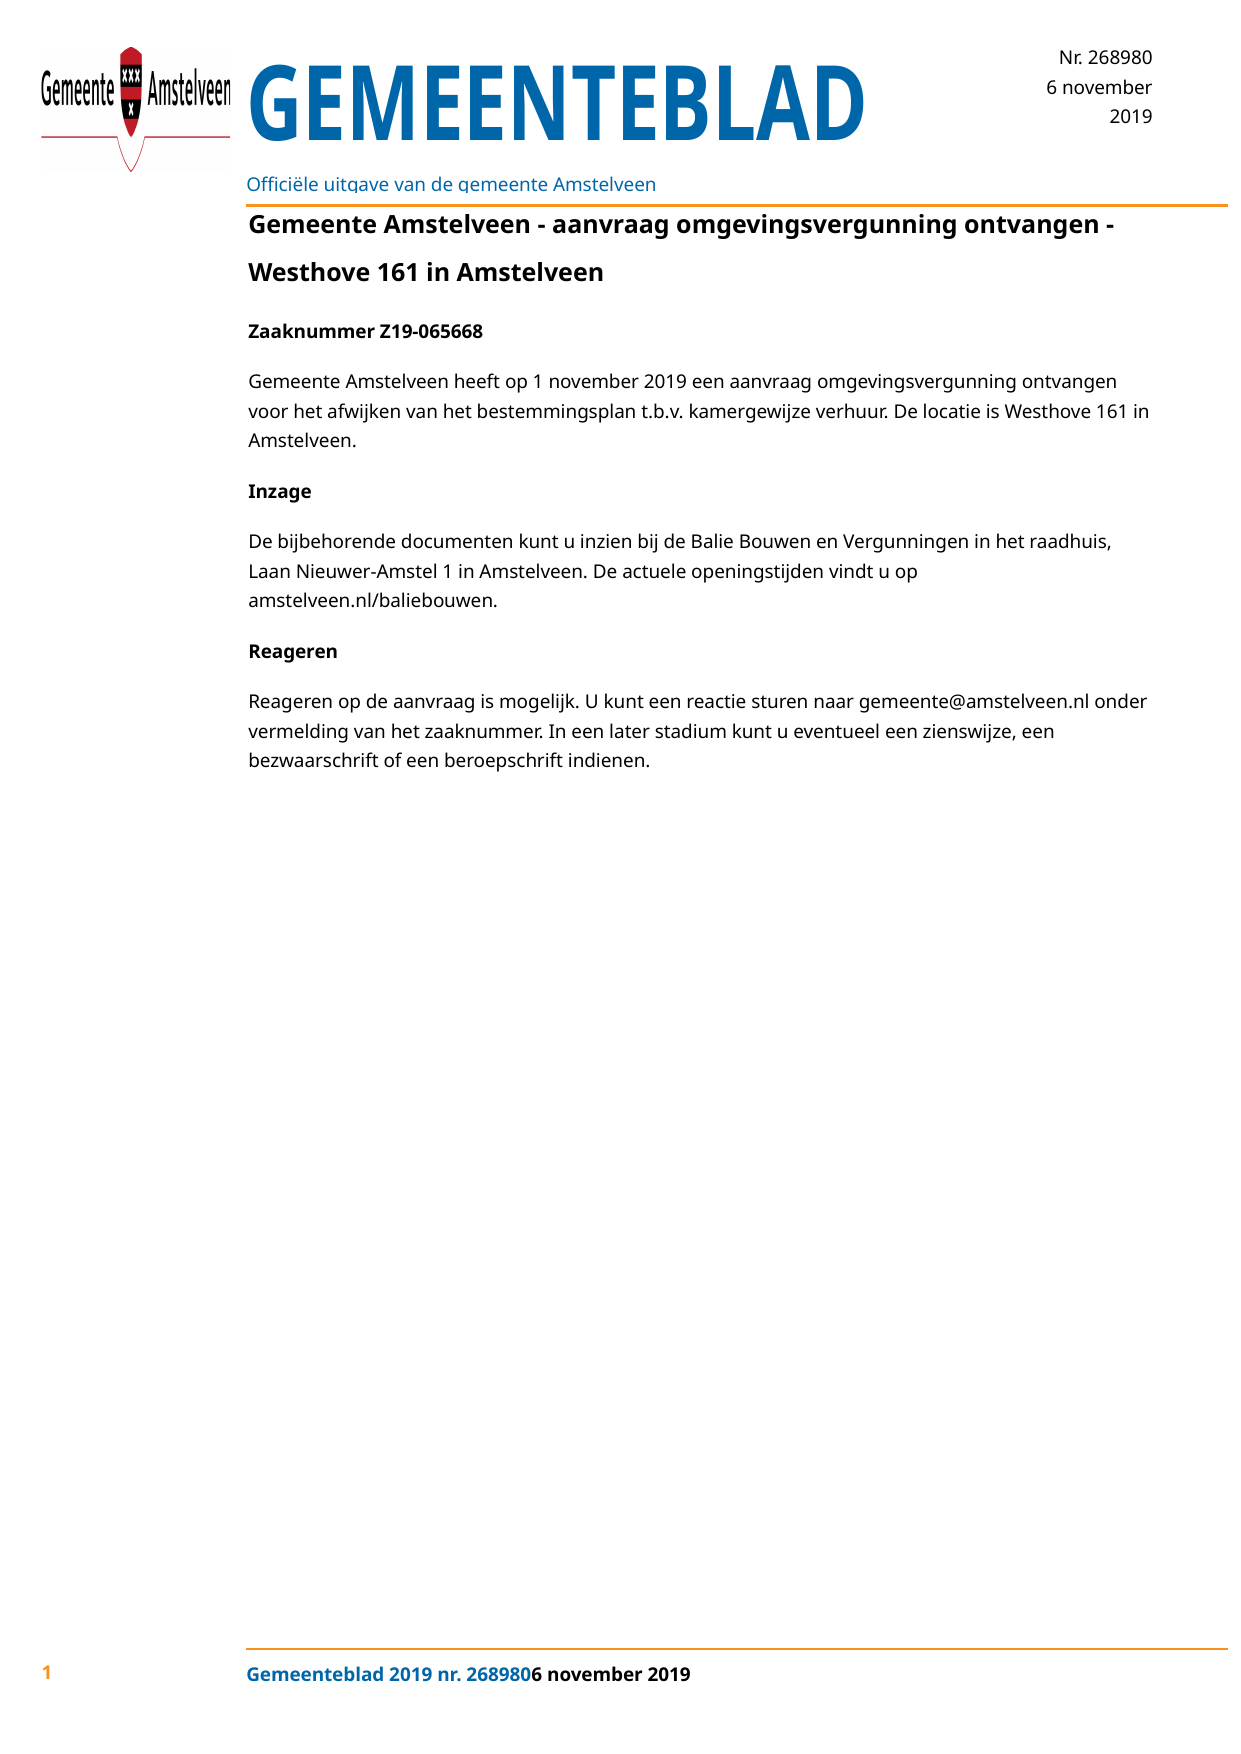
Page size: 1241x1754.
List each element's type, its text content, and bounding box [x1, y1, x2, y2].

text De bijbehorende documenten kunt u inzien bij de Balie Bouwen en Vergunningen in het raadhuis, Laan Nieuwer-Amstel 1 in Amstelveen. De actuele openingstijden vindt u op amstelveen.nl/baliebouwen. [248, 528, 1152, 613]
picture [41, 47, 231, 172]
text Zaaknummer Z19-065668 [248, 318, 1152, 344]
text Gemeente Amstelveen - aanvraag omgevingsvergunning ontvangen - Westhove 161 in Amstelveen [248, 207, 1152, 288]
text Inzage [248, 478, 1152, 504]
text Reageren op de aanvraag is mogelijk. U kunt een reactie sturen naar gemeente@amstelveen.nl onder vermelding van het zaaknummer. In een later stadium kunt u eventueel een zienswijze, een bezwaarschrift of een beroepschrift indienen. [248, 688, 1152, 773]
text Gemeente Amstelveen heeft op 1 november 2019 een aanvraag omgevingsvergunning ontvangen voor het afwijken van het bestemmingsplan t.b.v. kamergewijze verhuur. De locatie is Westhove 161 in Amstelveen. [248, 368, 1152, 453]
text Reageren [248, 638, 1152, 664]
